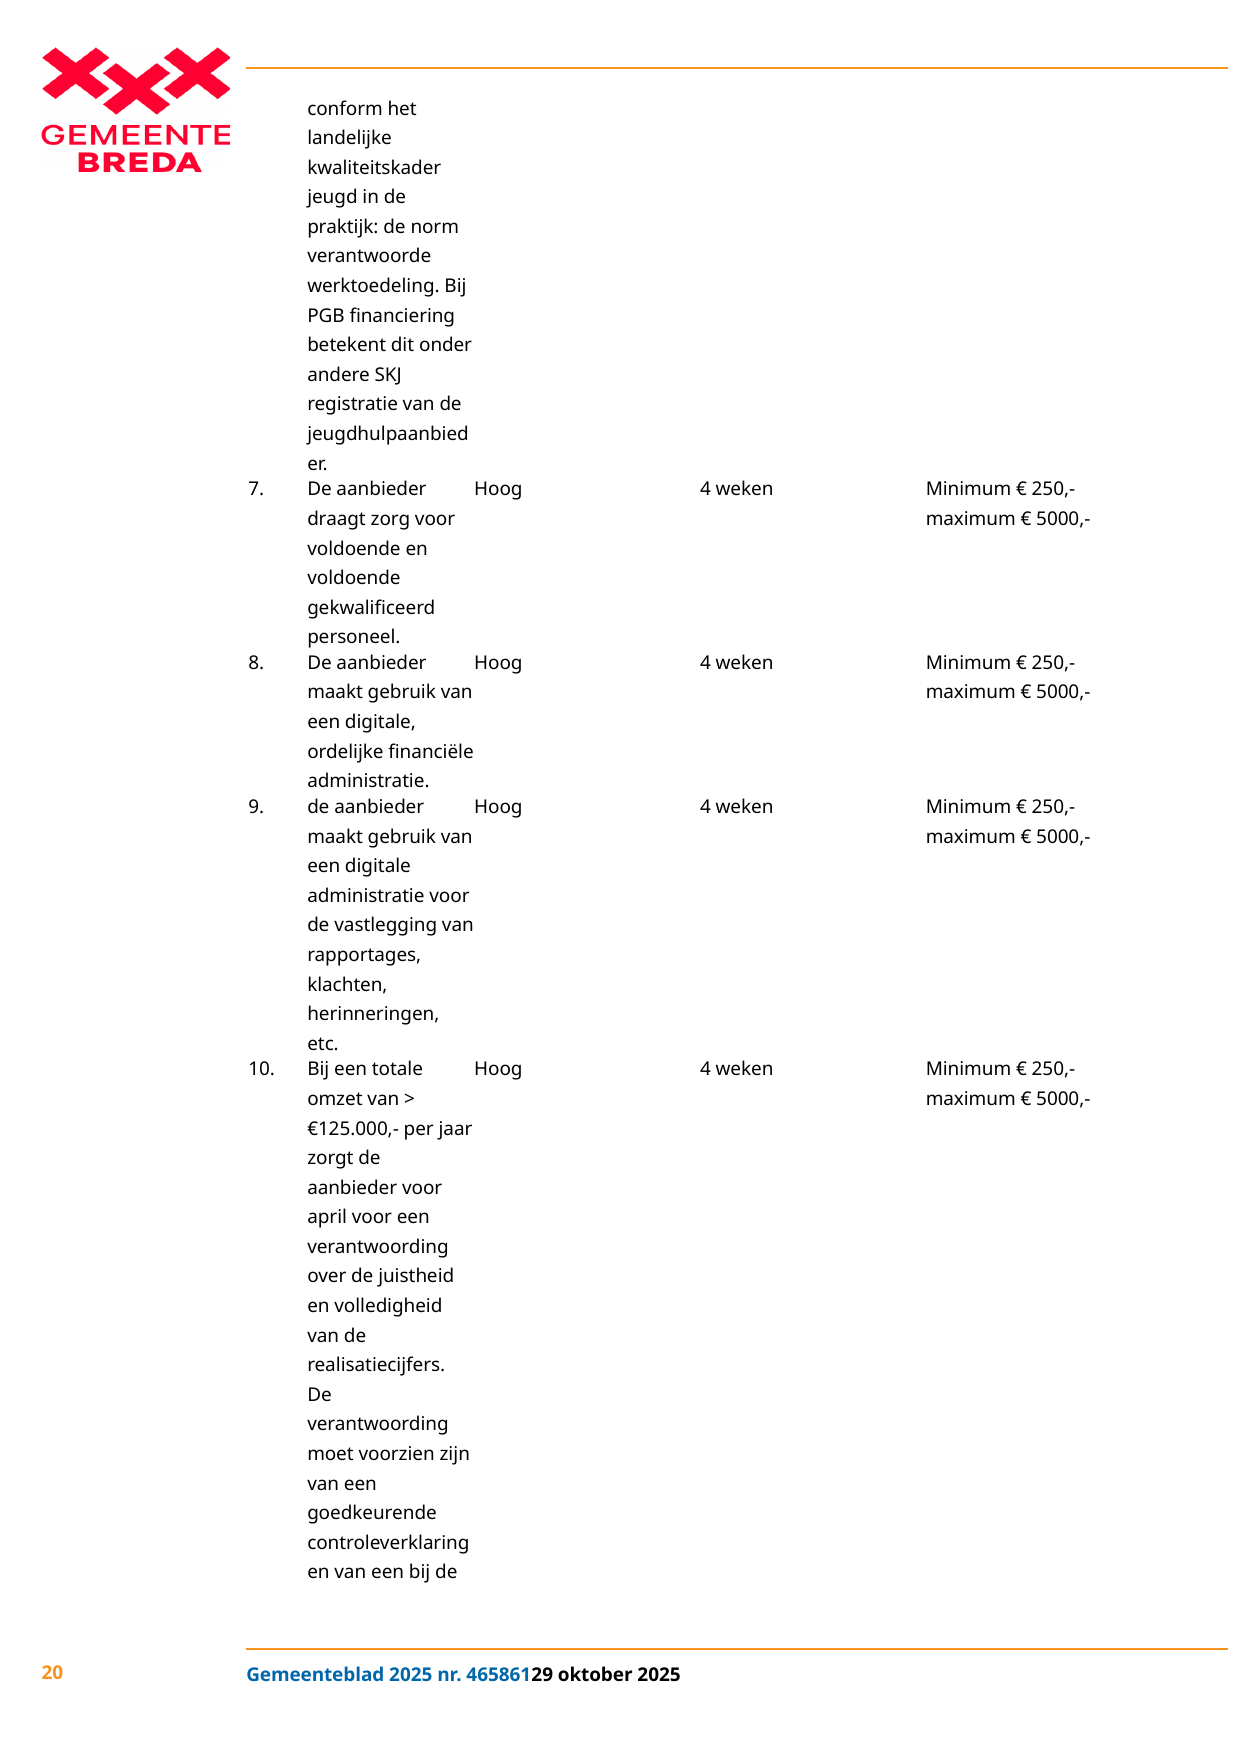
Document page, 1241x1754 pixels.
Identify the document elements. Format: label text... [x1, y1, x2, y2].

table_cell De aanbieder maakt gebruik van een digitale, ordelijke financiële administratie. [248, 649, 474, 793]
picture [41, 47, 231, 172]
table_cell Hoog [474, 649, 700, 793]
table_cell Minimum € 250,- maximum € 5000,- [926, 1056, 1152, 1584]
table_cell 4 weken [700, 1056, 926, 1584]
table_cell conform het landelijke kwaliteitskader jeugd in de praktijk: de norm verantwoorde werktoedeling. Bij PGB financiering betekent dit onder andere SKJ registratie van de jeugdhulpaanbieder. [248, 95, 474, 476]
table_cell de aanbieder maakt gebruik van een digitale administratie voor de vastlegging van rapportages, klachten, herinneringen, etc. [248, 793, 474, 1056]
table_cell [700, 95, 926, 476]
table_cell 4 weken [700, 476, 926, 649]
table_cell [474, 95, 700, 476]
table_cell Hoog [474, 793, 700, 1056]
table_cell Bij een totale omzet van > €125.000,- per jaar zorgt de aanbieder voor april voor een verantwoording over de juistheid en volledigheid van de realisatiecijfers. De verantwoording moet voorzien zijn van een goedkeurende controleverklaring en van een bij de [248, 1056, 474, 1584]
table_cell Minimum € 250,- maximum € 5000,- [926, 649, 1152, 793]
table_cell [926, 95, 1152, 476]
table_cell Minimum € 250,- maximum € 5000,- [926, 476, 1152, 649]
table_cell 4 weken [700, 793, 926, 1056]
table_cell Hoog [474, 476, 700, 649]
table_cell 4 weken [700, 649, 926, 793]
table_cell Hoog [474, 1056, 700, 1584]
table_cell De aanbieder draagt zorg voor voldoende en voldoende gekwalificeerd personeel. [248, 476, 474, 649]
table_cell Minimum € 250,- maximum € 5000,- [926, 793, 1152, 1056]
